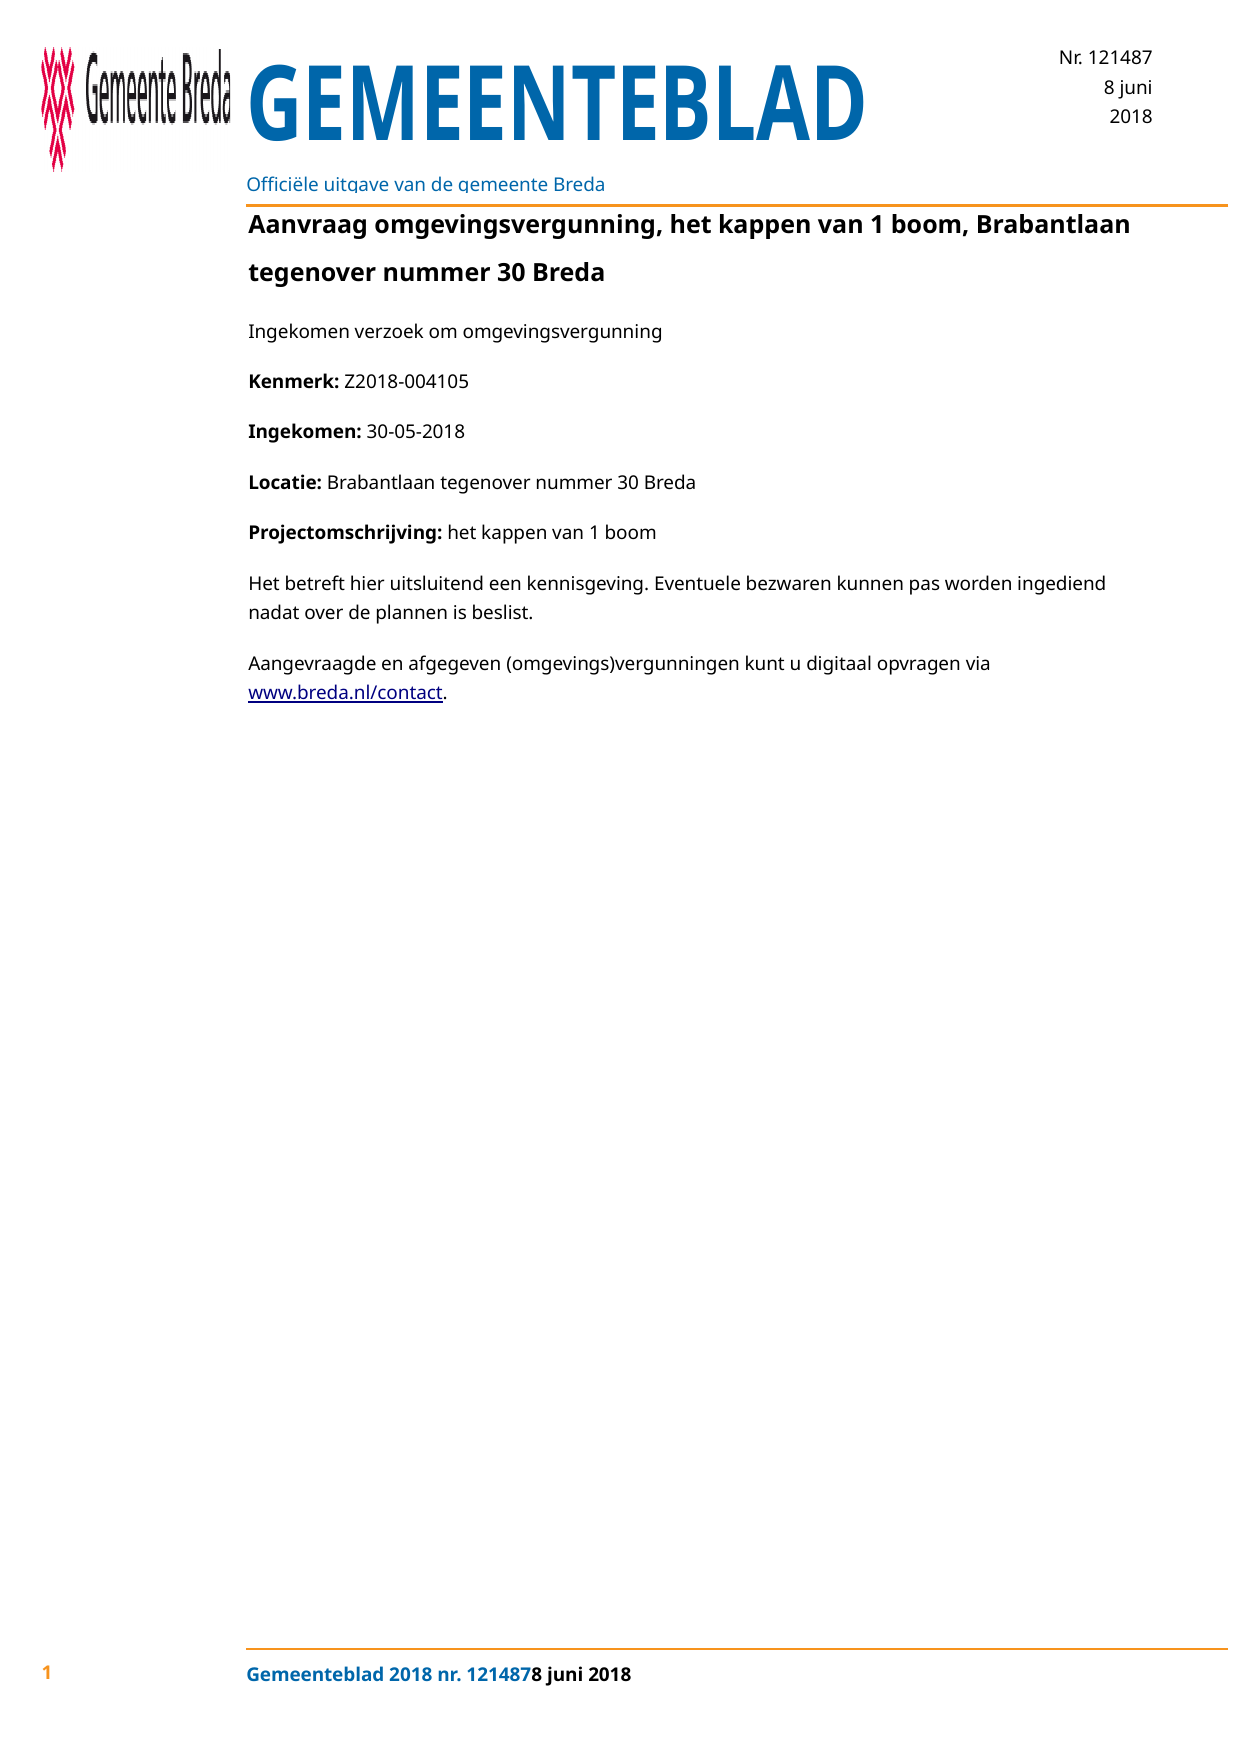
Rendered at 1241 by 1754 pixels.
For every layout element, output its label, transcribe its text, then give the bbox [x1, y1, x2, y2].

text Locatie: Brabantlaan tegenover nummer 30 Breda [248, 469, 1152, 495]
text Het betreft hier uitsluitend een kennisgeving. Eventuele bezwaren kunnen pas worden ingediend nadat over de plannen is beslist. [248, 570, 1152, 625]
picture [41, 47, 231, 172]
text Ingekomen: 30-05-2018 [248, 419, 1152, 444]
text Aanvraag omgevingsvergunning, het kappen van 1 boom, Brabantlaan tegenover nummer 30 Breda [248, 207, 1152, 288]
text Kenmerk: Z2018-004105 [248, 368, 1152, 394]
text Aangevraagde en afgegeven (omgevings)vergunningen kunt u digitaal opvragen via www.breda.nl/contact. [248, 650, 1152, 705]
text Ingekomen verzoek om omgevingsvergunning [248, 318, 1152, 344]
text Projectomschrijving: het kappen van 1 boom [248, 519, 1152, 545]
